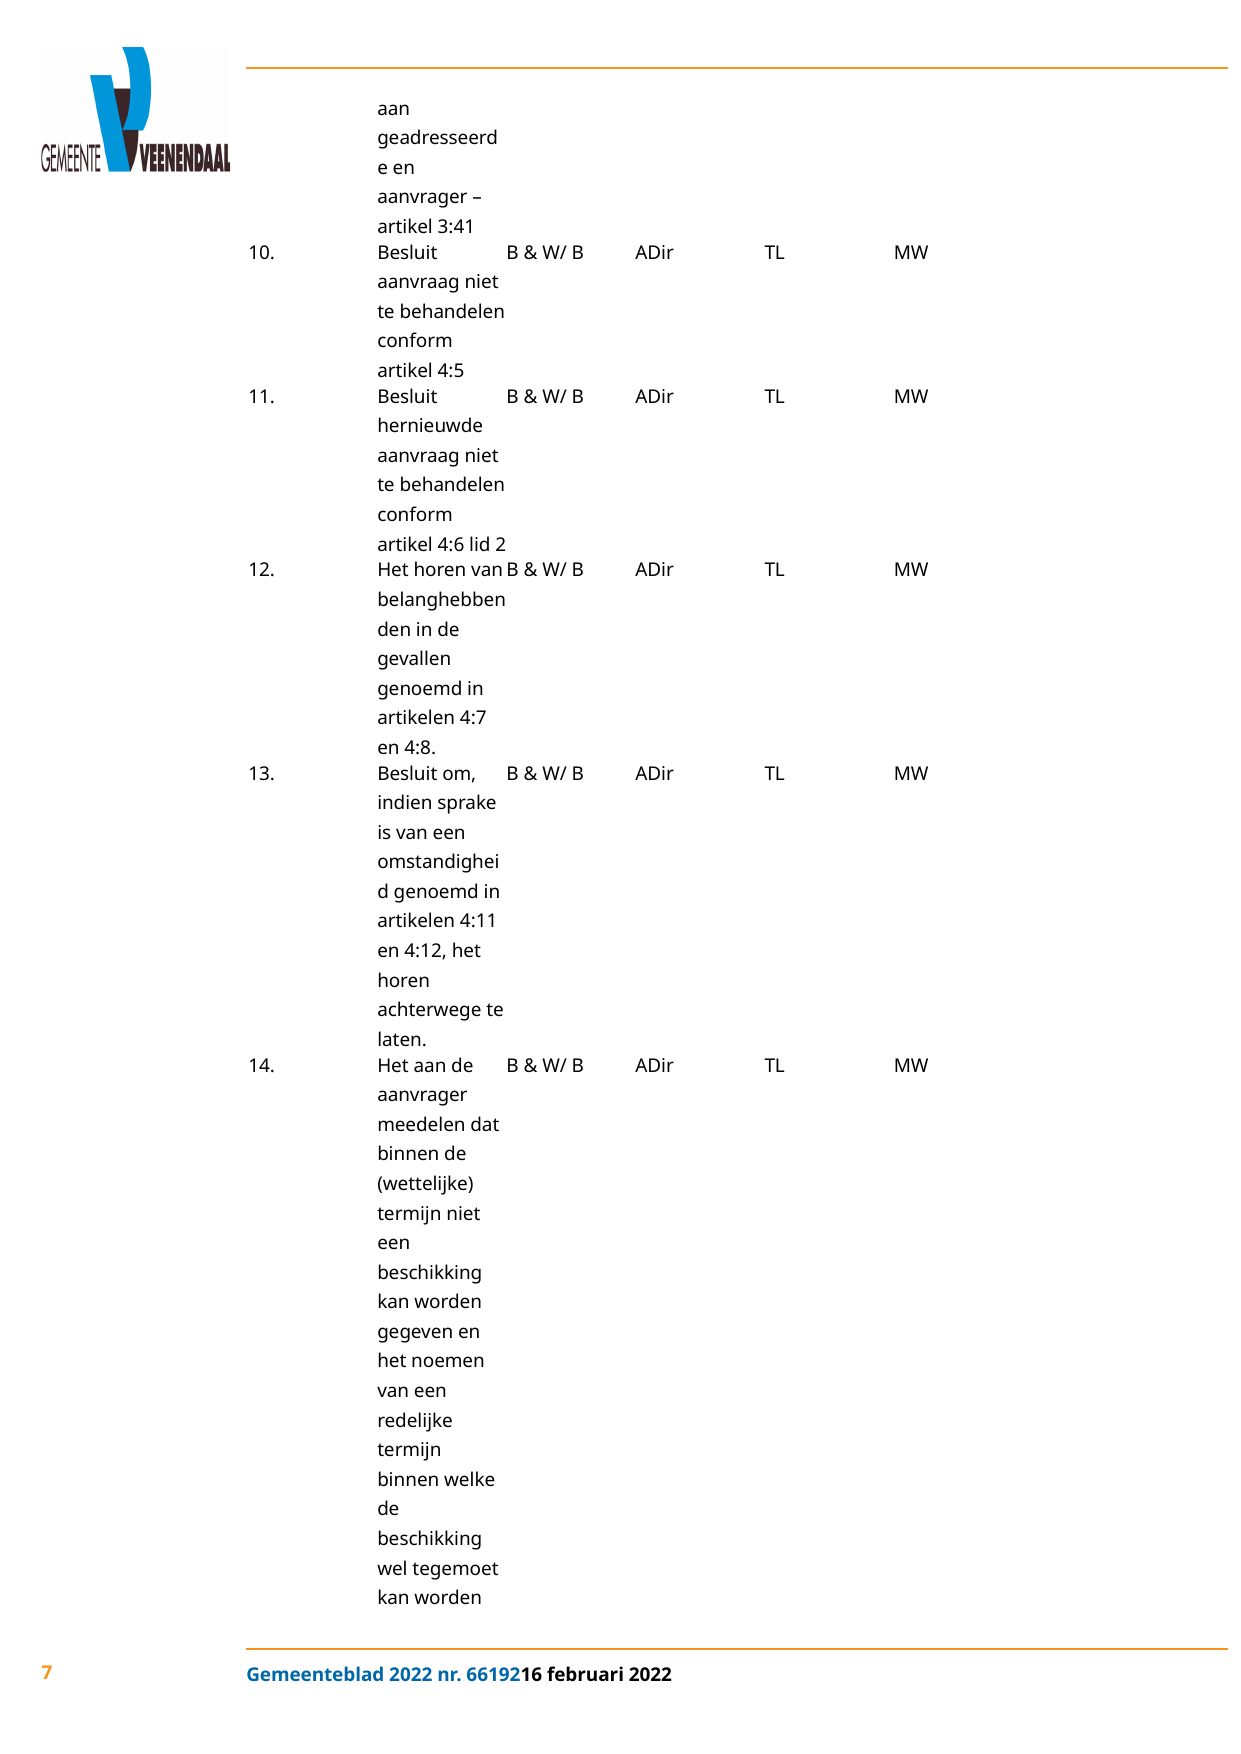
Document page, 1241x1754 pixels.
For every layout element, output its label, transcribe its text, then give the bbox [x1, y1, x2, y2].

table_cell ADir [635, 239, 764, 383]
table_cell TL [764, 1052, 893, 1610]
table_cell 14. [248, 1052, 377, 1610]
table_cell [506, 95, 635, 239]
table_cell 12. [248, 557, 377, 760]
table_cell [1023, 760, 1152, 1052]
table_cell [894, 95, 1022, 239]
table_cell MW [894, 557, 1022, 760]
table_cell B & W/ B [506, 760, 635, 1052]
table_cell ADir [635, 760, 764, 1052]
table_cell Besluit hernieuwde aanvraag niet te behandelen conform artikel 4:6 lid 2 [377, 383, 506, 557]
table_cell ADir [635, 557, 764, 760]
table_cell TL [764, 760, 893, 1052]
table_cell B & W/ B [506, 557, 635, 760]
table_cell [1023, 95, 1152, 239]
table_cell aan geadresseerde en aanvrager – artikel 3:41 [377, 95, 506, 239]
table_cell Het aan de aanvrager meedelen dat binnen de (wettelijke) termijn niet een beschikking kan worden gegeven en het noemen van een redelijke termijn binnen welke de beschikking wel tegemoet kan worden [377, 1052, 506, 1610]
table_cell [1023, 557, 1152, 760]
table_cell [1023, 383, 1152, 557]
table_cell TL [764, 383, 893, 557]
table_cell Besluit aanvraag niet te behandelen conform artikel 4:5 [377, 239, 506, 383]
table_cell MW [894, 239, 1022, 383]
table_cell B & W/ B [506, 1052, 635, 1610]
table_cell Het horen van belanghebbenden in de gevallen genoemd in artikelen 4:7 en 4:8. [377, 557, 506, 760]
table_cell TL [764, 239, 893, 383]
table_cell MW [894, 760, 1022, 1052]
table_cell ADir [635, 383, 764, 557]
picture [123, 47, 231, 172]
table_cell [1023, 1052, 1152, 1610]
table_cell TL [764, 557, 893, 760]
table_cell 13. [248, 760, 377, 1052]
table_cell [248, 95, 377, 239]
table_cell 10. [248, 239, 377, 383]
table_cell B & W/ B [506, 239, 635, 383]
table_cell ADir [635, 1052, 764, 1610]
table_cell [635, 95, 764, 239]
table_cell [1023, 239, 1152, 383]
table_cell MW [894, 1052, 1022, 1610]
picture [41, 47, 130, 172]
table_cell MW [894, 383, 1022, 557]
table_cell [764, 95, 893, 239]
table_cell B & W/ B [506, 383, 635, 557]
table_cell 11. [248, 383, 377, 557]
table_cell Besluit om, indien sprake is van een omstandigheid genoemd in artikelen 4:11 en 4:12, het horen achterwege te laten. [377, 760, 506, 1052]
